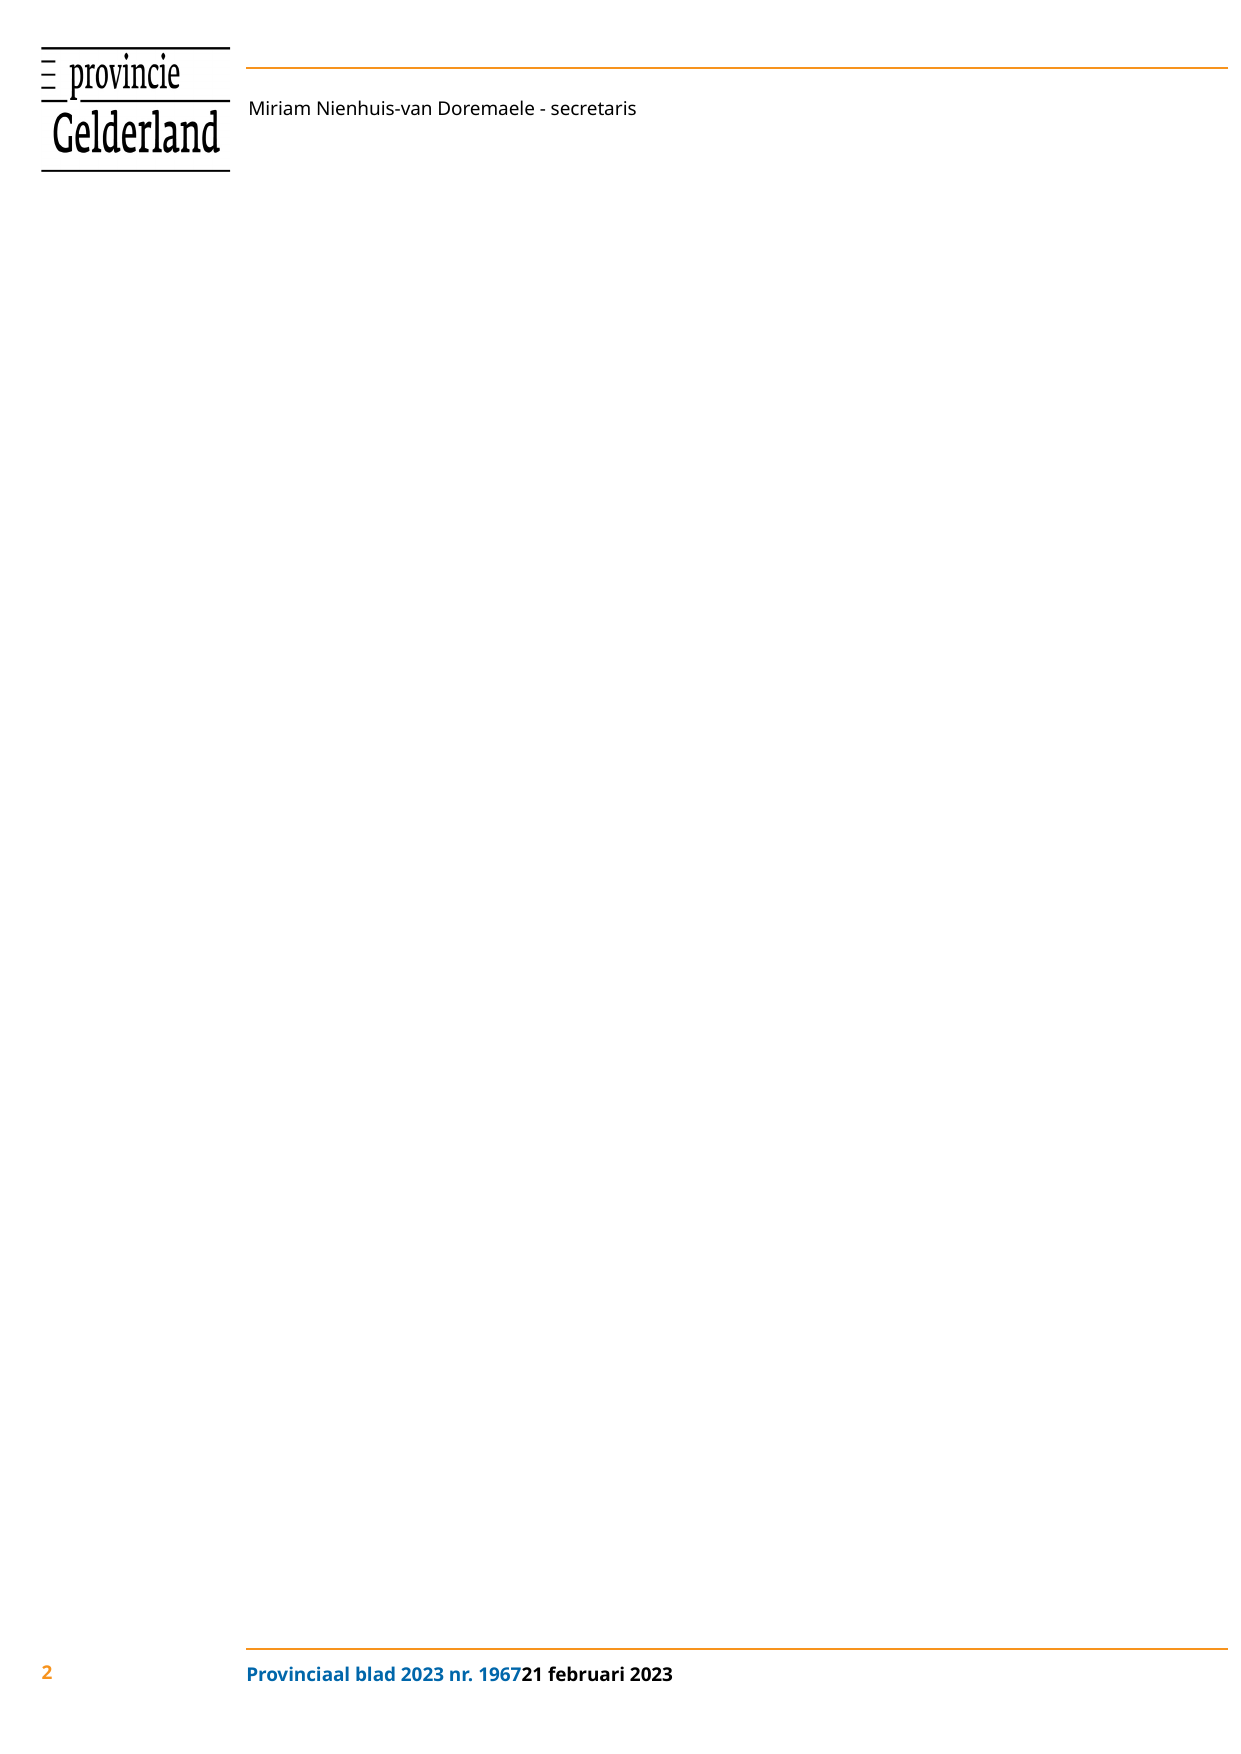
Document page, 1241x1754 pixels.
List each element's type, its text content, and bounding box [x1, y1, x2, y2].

text Miriam Nienhuis-van Doremaele - secretaris [248, 95, 1152, 121]
picture [41, 47, 231, 172]
